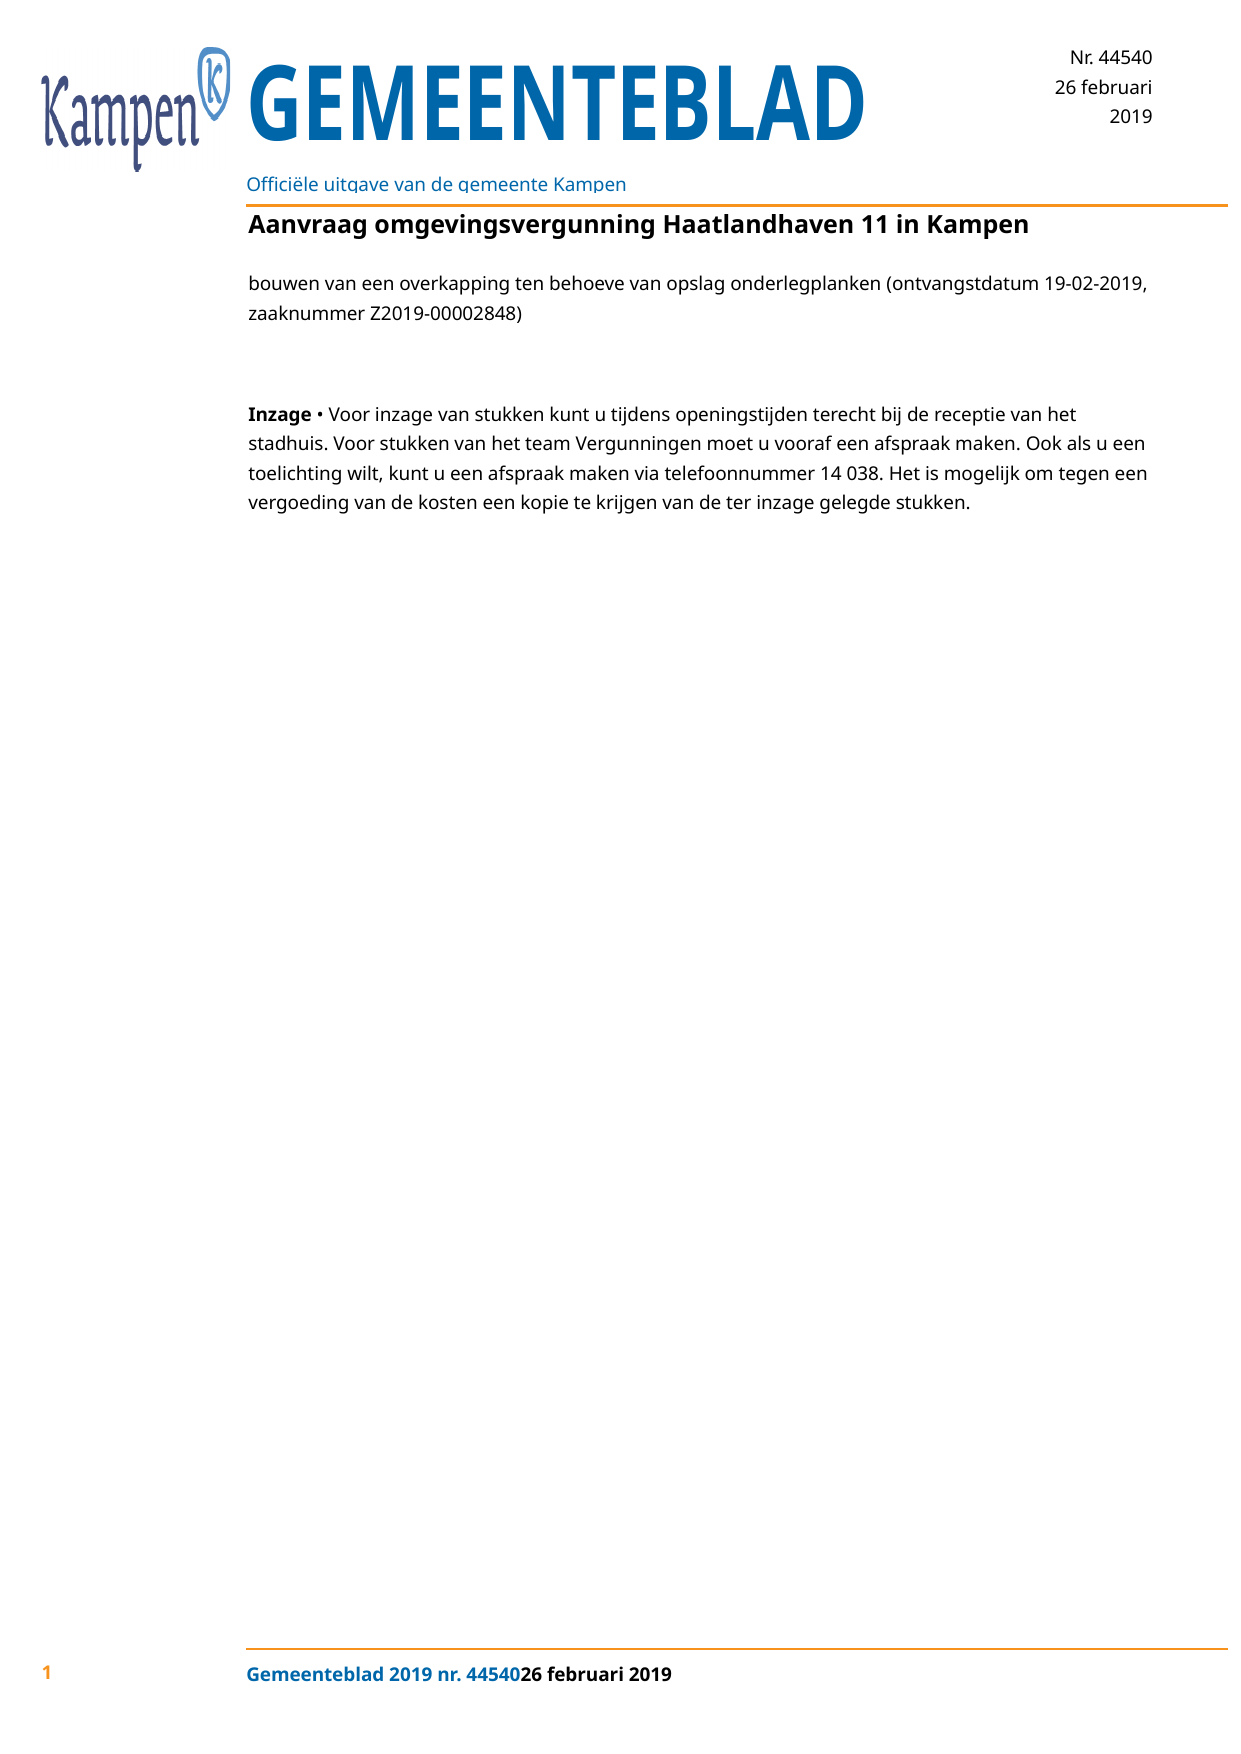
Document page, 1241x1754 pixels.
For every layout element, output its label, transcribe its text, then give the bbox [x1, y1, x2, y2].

text Inzage • Voor inzage van stukken kunt u tijdens openingstijden terecht bij de receptie van het stadhuis. Voor stukken van het team Vergunningen moet u vooraf een afspraak maken. Ook als u een toelichting wilt, kunt u een afspraak maken via telefoonnummer 14 038. Het is mogelijk om tegen een vergoeding van de kosten een kopie te krijgen van de ter inzage gelegde stukken. [248, 401, 1152, 515]
picture [41, 47, 231, 172]
text Aanvraag omgevingsvergunning Haatlandhaven 11 in Kampen [248, 207, 1152, 241]
text bouwen van een overkapping ten behoeve van opslag onderlegplanken (ontvangstdatum 19-02-2019, zaaknummer Z2019-00002848) [248, 270, 1152, 326]
